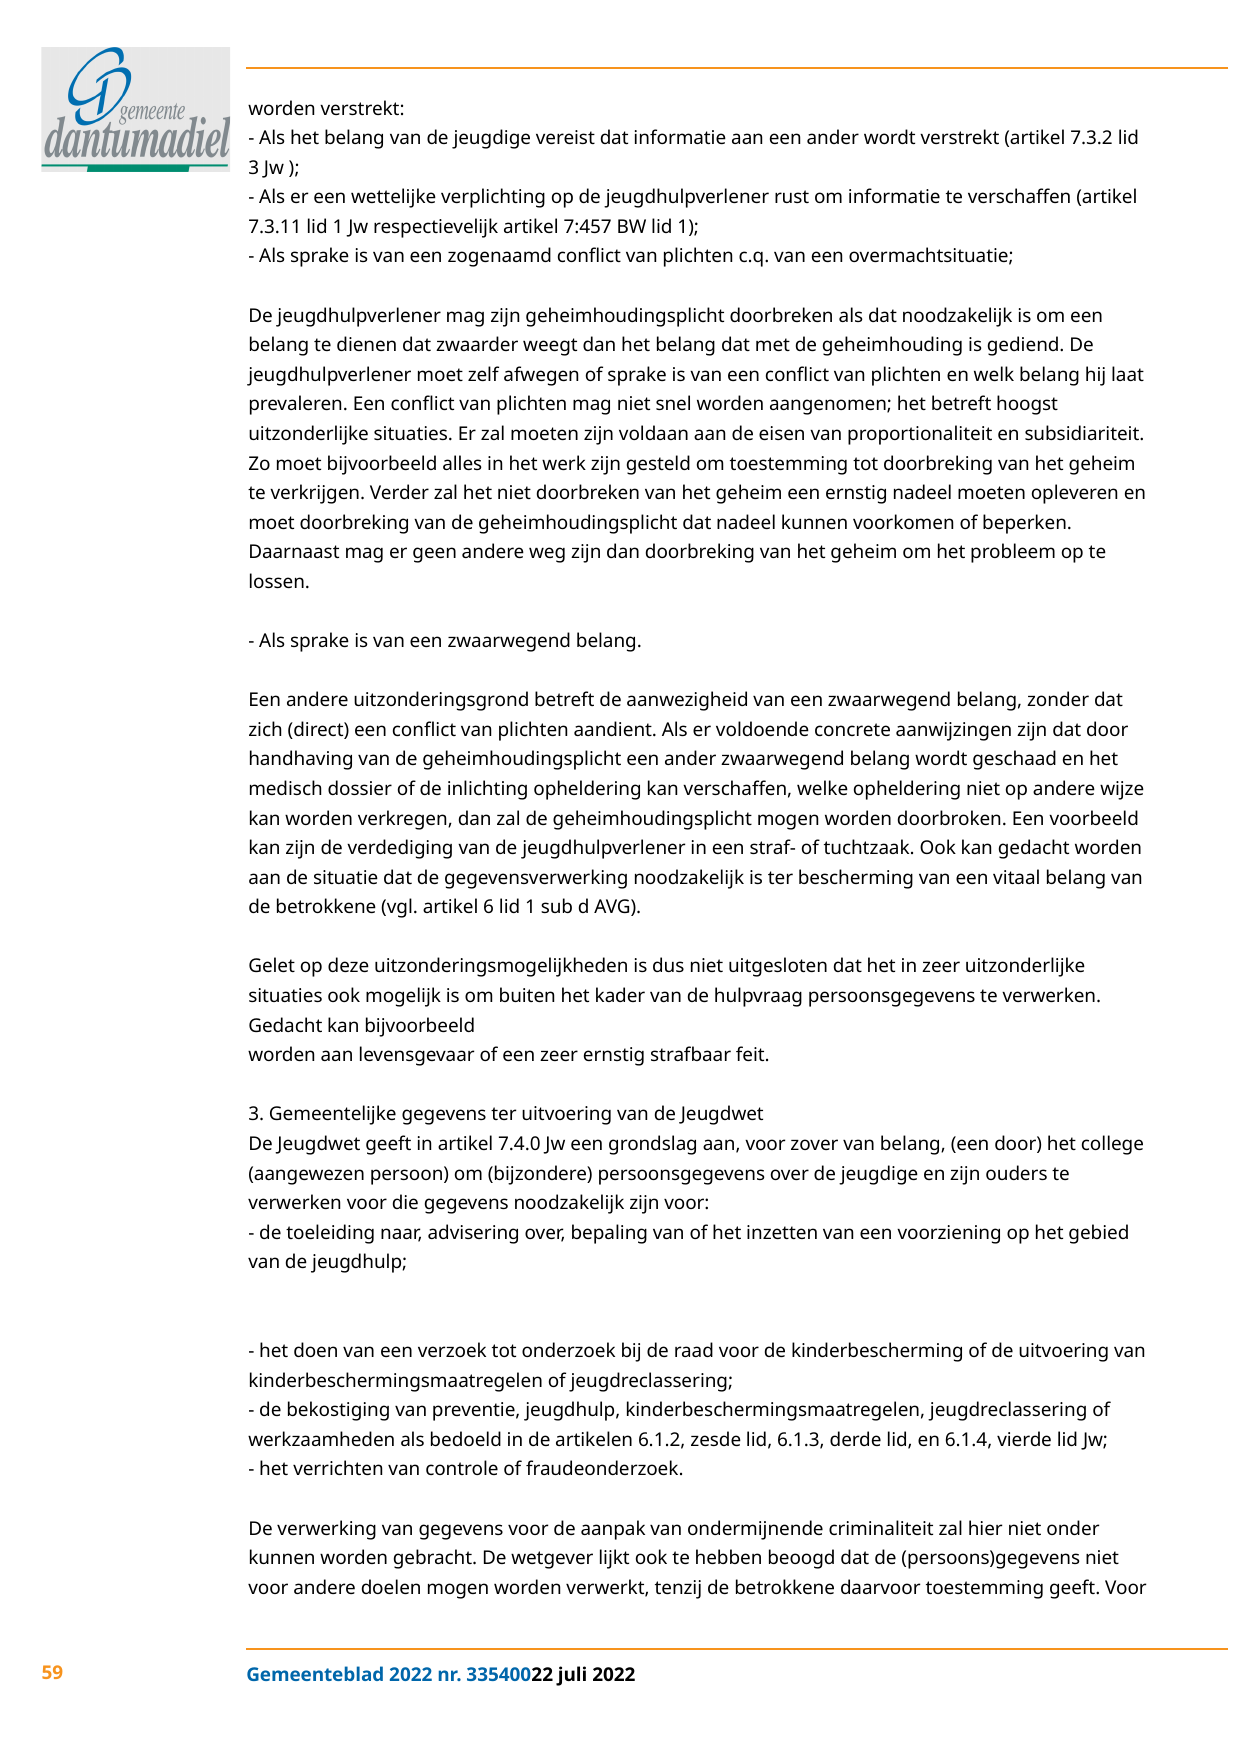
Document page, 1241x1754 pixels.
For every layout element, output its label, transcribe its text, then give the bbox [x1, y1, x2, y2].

text - het doen van een verzoek tot onderzoek bij de raad voor de kinderbescherming of de uitvoering van kinderbeschermingsmaatregelen of jeugdreclassering; [248, 1337, 1152, 1393]
text 3. Gemeentelijke gegevens ter uitvoering van de Jeugdwet [248, 1101, 1152, 1126]
text - Als sprake is van een zogenaamd conflict van plichten c.q. van een overmachtsituatie; [248, 243, 1152, 268]
text Gelet op deze uitzonderingsmogelijkheden is dus niet uitgesloten dat het in zeer uitzonderlijke situaties ook mogelijk is om buiten het kader van de hulpvraag persoonsgegevens te verwerken. Gedacht kan bijvoorbeeld [248, 953, 1152, 1038]
text Een andere uitzonderingsgrond betreft de aanwezigheid van een zwaarwegend belang, zonder dat zich (direct) een conflict van plichten aandient. Als er voldoende concrete aanwijzingen zijn dat door handhaving van de geheimhoudingsplicht een ander zwaarwegend belang wordt geschaad en het medisch dossier of de inlichting opheldering kan verschaffen, welke opheldering niet op andere wijze kan worden verkregen, dan zal de geheimhoudingsplicht mogen worden doorbroken. Een voorbeeld kan zijn de verdediging van de jeugdhulpverlener in een straf- of tuchtzaak. Ook kan gedacht worden aan de situatie dat de gegevensverwerking noodzakelijk is ter bescherming van een vitaal belang van de betrokkene (vgl. artikel 6 lid 1 sub d AVG). [248, 686, 1152, 919]
text - het verrichten van controle of fraudeonderzoek. [248, 1456, 1152, 1481]
text De jeugdhulpverlener mag zijn geheimhoudingsplicht doorbreken als dat noodzakelijk is om een belang te dienen dat zwaarder weegt dan het belang dat met de geheimhouding is gediend. De jeugdhulpverlener moet zelf afwegen of sprake is van een conflict van plichten en welk belang hij laat prevaleren. Een conflict van plichten mag niet snel worden aangenomen; het betreft hoogst uitzonderlijke situaties. Er zal moeten zijn voldaan aan de eisen van proportionaliteit en subsidiariteit. Zo moet bijvoorbeeld alles in het werk zijn gesteld om toestemming tot doorbreking van het geheim te verkrijgen. Verder zal het niet doorbreken van het geheim een ernstig nadeel moeten opleveren en moet doorbreking van de geheimhoudingsplicht dat nadeel kunnen voorkomen of beperken. Daarnaast mag er geen andere weg zijn dan doorbreking van het geheim om het probleem op te lossen. [248, 302, 1152, 594]
text - Als er een wettelijke verplichting op de jeugdhulpverlener rust om informatie te verschaffen (artikel 7.3.11 lid 1 Jw respectievelijk artikel 7:457 BW lid 1); [248, 183, 1152, 239]
text - de toeleiding naar, advisering over, bepaling van of het inzetten van een voorziening op het gebied van de jeugdhulp; [248, 1219, 1152, 1274]
text De Jeugdwet geeft in artikel 7.4.0 Jw een grondslag aan, voor zover van belang, (een door) het college (aangewezen persoon) om (bijzondere) persoonsgegevens over de jeugdige en zijn ouders te verwerken voor die gegevens noodzakelijk zijn voor: [248, 1130, 1152, 1215]
text - Als het belang van de jeugdige vereist dat informatie aan een ander wordt verstrekt (artikel 7.3.2 lid 3 Jw ); [248, 124, 1152, 180]
text - Als sprake is van een zwaarwegend belang. [248, 627, 1152, 653]
picture [41, 47, 231, 172]
text De verwerking van gegevens voor de aanpak van ondermijnende criminaliteit zal hier niet onder kunnen worden gebracht. De wetgever lijkt ook te hebben beoogd dat de (persoons)gegevens niet voor andere doelen mogen worden verwerkt, tenzij de betrokkene daarvoor toestemming geeft. Voor [248, 1515, 1152, 1600]
text - de bekostiging van preventie, jeugdhulp, kinderbeschermingsmaatregelen, jeugdreclassering of werkzaamheden als bedoeld in de artikelen 6.1.2, zesde lid, 6.1.3, derde lid, en 6.1.4, vierde lid Jw; [248, 1396, 1152, 1452]
text worden verstrekt: [248, 95, 1152, 121]
text worden aan levensgevaar of een zeer ernstig strafbaar feit. [248, 1041, 1152, 1067]
